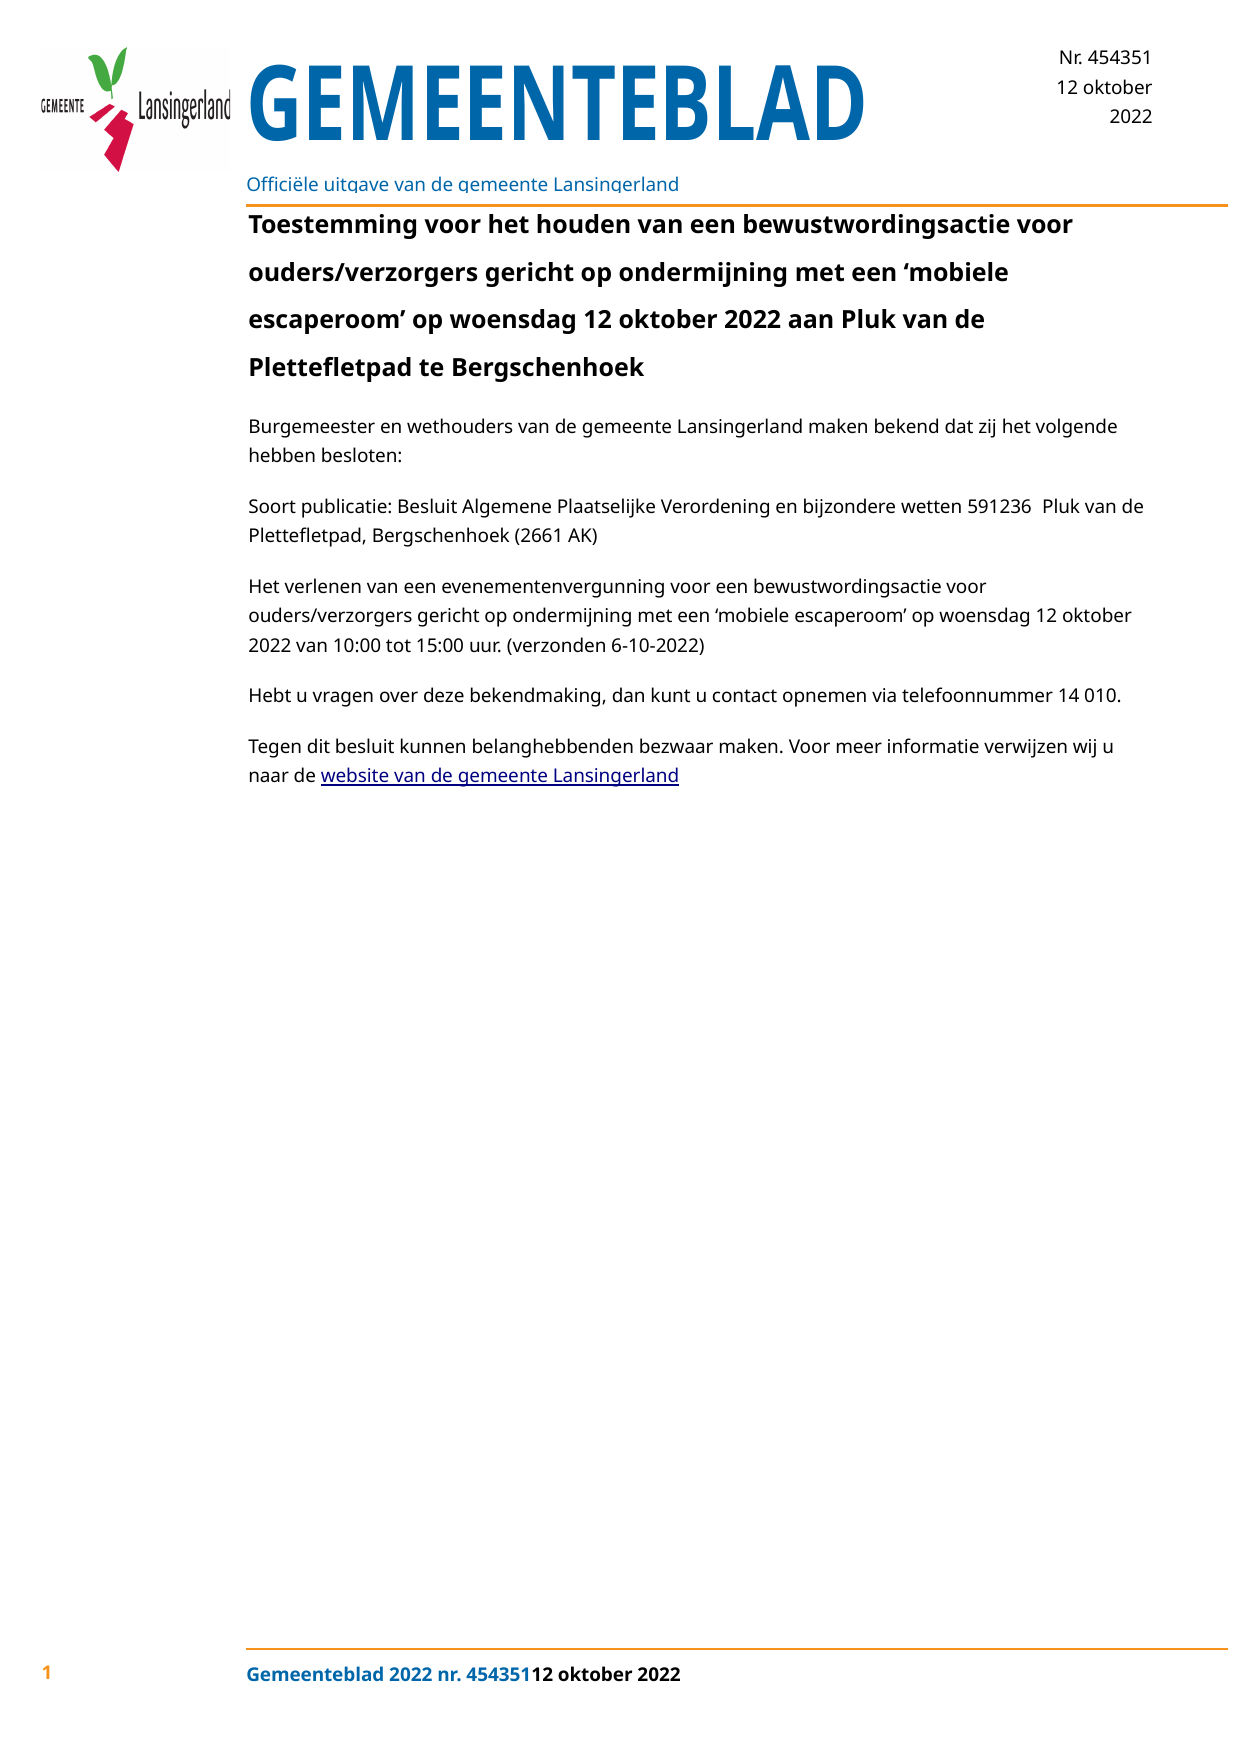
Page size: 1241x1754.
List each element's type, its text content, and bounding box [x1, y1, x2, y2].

picture [41, 47, 231, 172]
text Soort publicatie: Besluit Algemene Plaatselijke Verordening en bijzondere wetten 591236 Pluk van de Plettefletpad, Bergschenhoek (2661 AK) [248, 493, 1152, 548]
text Hebt u vragen over deze bekendmaking, dan kunt u contact opnemen via telefoonnummer 14 010. [248, 683, 1152, 708]
text Toestemming voor het houden van een bewustwordingsactie voor ouders/verzorgers gericht op ondermijning met een ‘mobiele escaperoom’ op woensdag 12 oktober 2022 aan Pluk van de Plettefletpad te Bergschenhoek [248, 207, 1152, 384]
text Burgemeester en wethouders van de gemeente Lansingerland maken bekend dat zij het volgende hebben besloten: [248, 413, 1152, 468]
text Tegen dit besluit kunnen belanghebbenden bezwaar maken. Voor meer informatie verwijzen wij u naar de website van de gemeente Lansingerland [248, 733, 1152, 788]
text Het verlenen van een evenementenvergunning voor een bewustwordingsactie voor ouders/verzorgers gericht op ondermijning met een ‘mobiele escaperoom’ op woensdag 12 oktober 2022 van 10:00 tot 15:00 uur. (verzonden 6-10-2022) [248, 573, 1152, 658]
